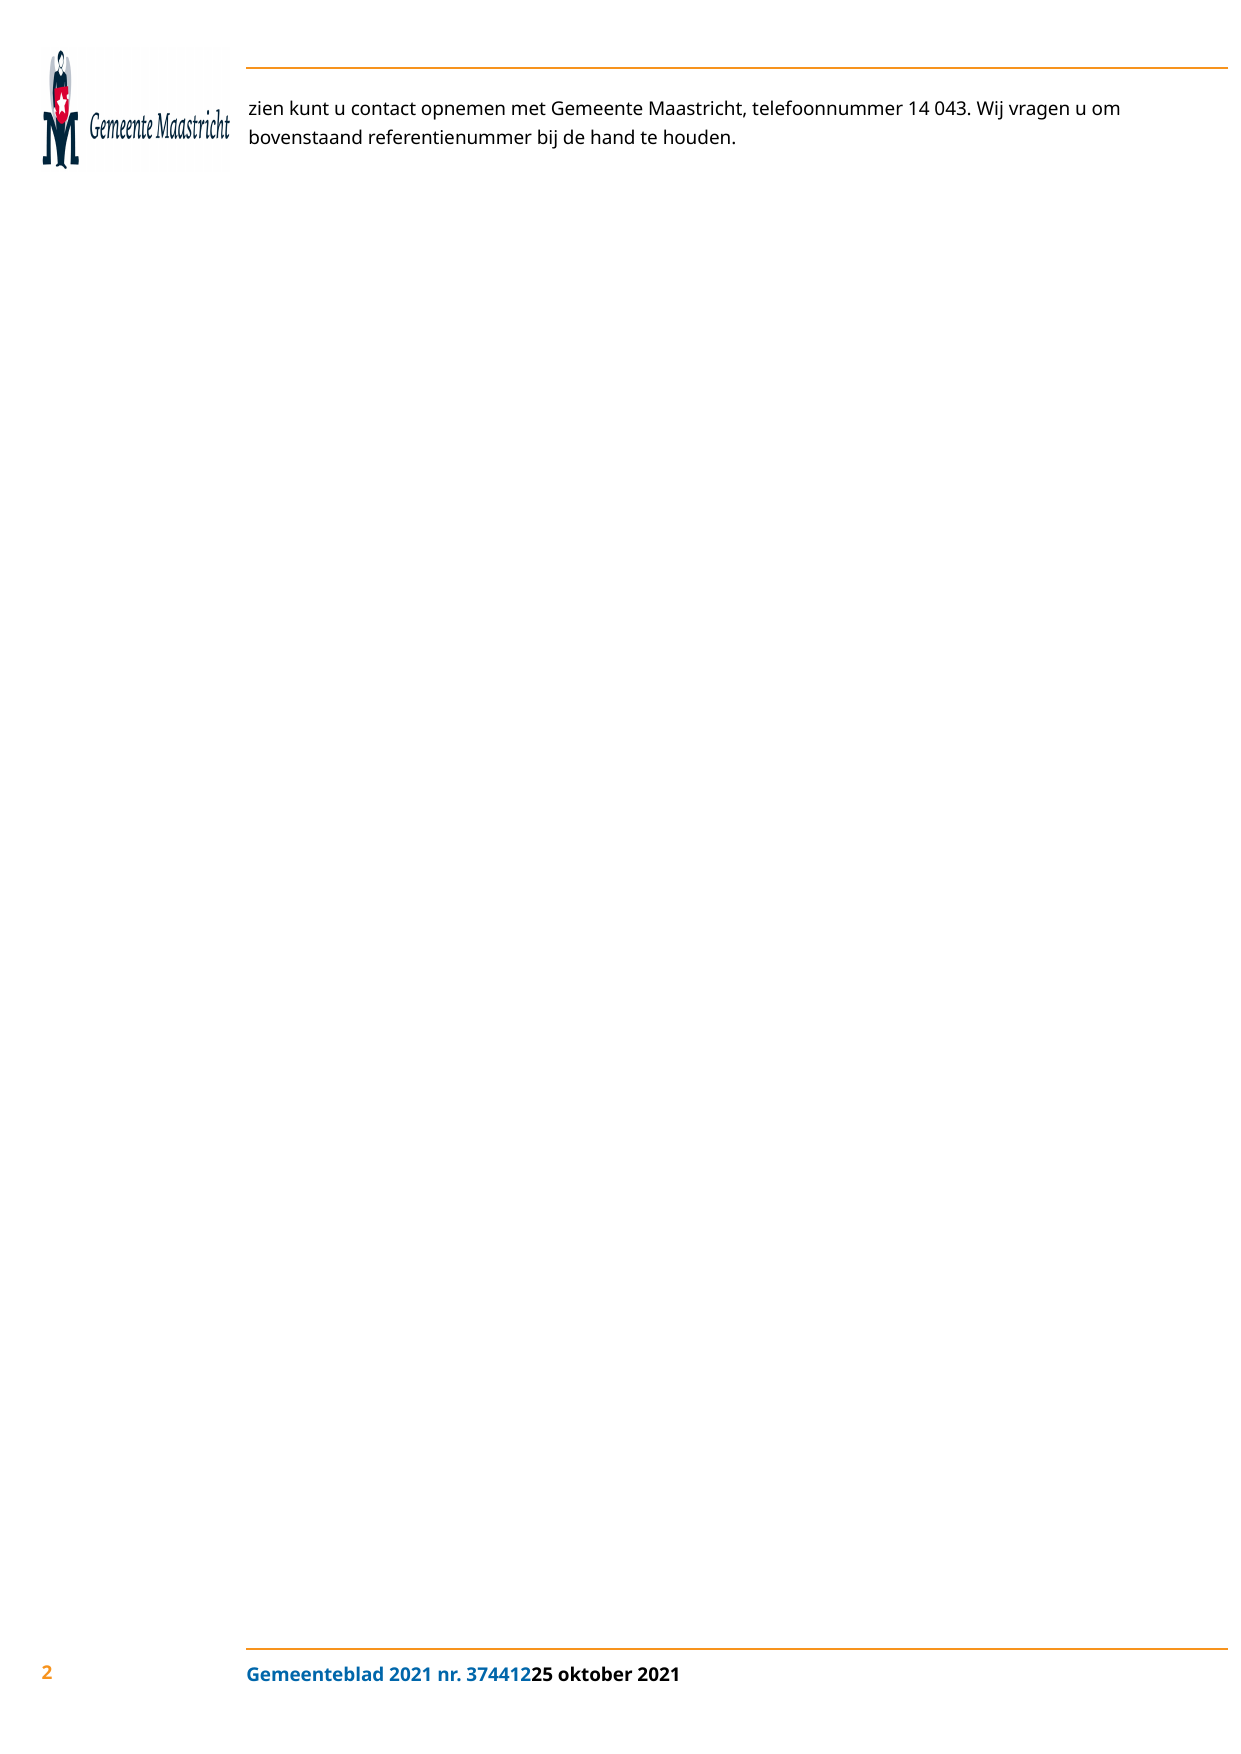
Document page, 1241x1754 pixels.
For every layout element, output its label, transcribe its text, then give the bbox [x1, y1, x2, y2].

text zien kunt u contact opnemen met Gemeente Maastricht, telefoonnummer 14 043. Wij vragen u om bovenstaand referentienummer bij de hand te houden. [248, 95, 1152, 150]
picture [41, 47, 231, 172]
